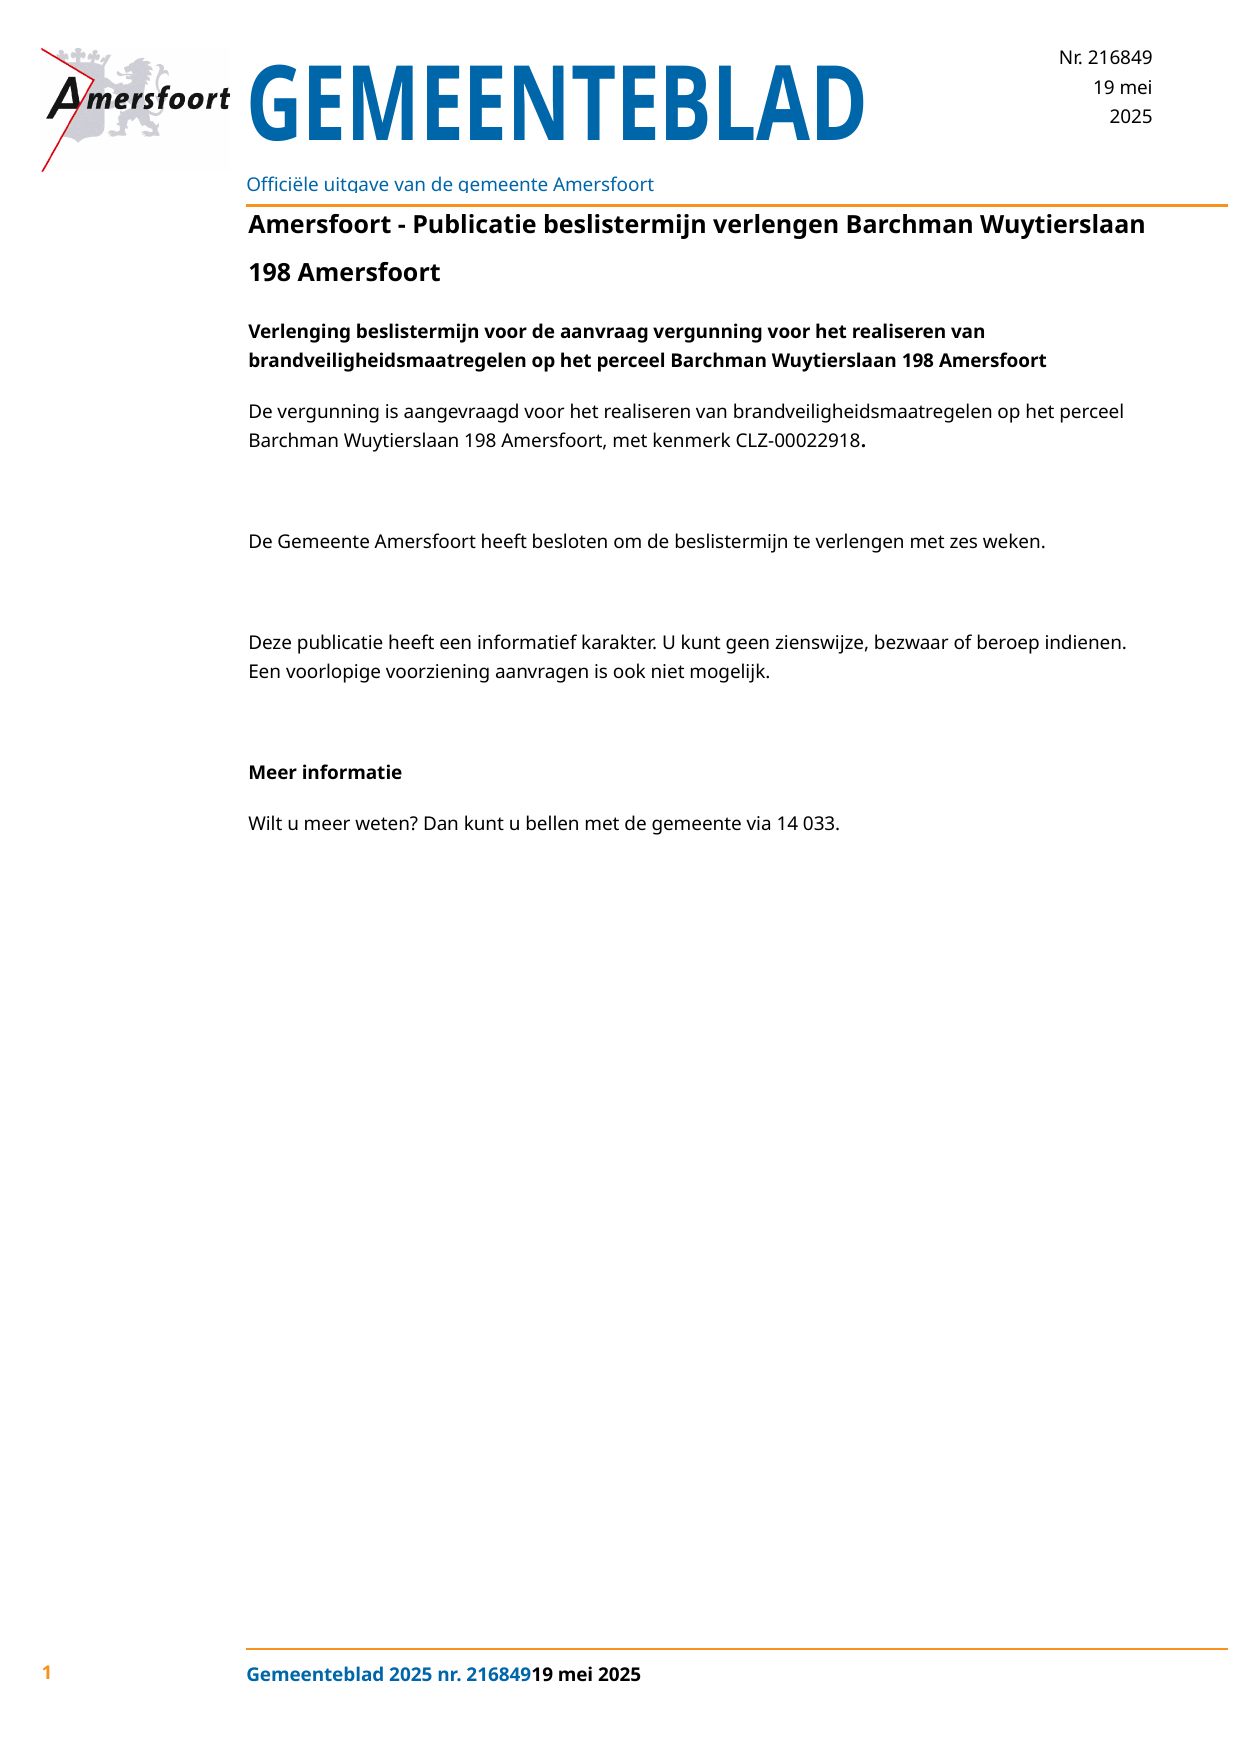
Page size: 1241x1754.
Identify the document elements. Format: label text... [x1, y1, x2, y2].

picture [41, 47, 231, 172]
text Wilt u meer weten? Dan kunt u bellen met de gemeente via 14 033. [248, 810, 1152, 836]
text Amersfoort - Publicatie beslistermijn verlengen Barchman Wuytierslaan 198 Amersfoort [248, 207, 1152, 288]
text Deze publicatie heeft een informatief karakter. U kunt geen zienswijze, bezwaar of beroep indienen. Een voorlopige voorziening aanvragen is ook niet mogelijk. [248, 629, 1152, 684]
text Meer informatie [248, 759, 1152, 785]
text De Gemeente Amersfoort heeft besloten om de beslistermijn te verlengen met zes weken. [248, 528, 1152, 554]
text De vergunning is aangevraagd voor het realiseren van brandveiligheidsmaatregelen op het perceel Barchman Wuytierslaan 198 Amersfoort, met kenmerk CLZ-00022918. [248, 398, 1152, 453]
text Verlenging beslistermijn voor de aanvraag vergunning voor het realiseren van brandveiligheidsmaatregelen op het perceel Barchman Wuytierslaan 198 Amersfoort [248, 318, 1152, 373]
